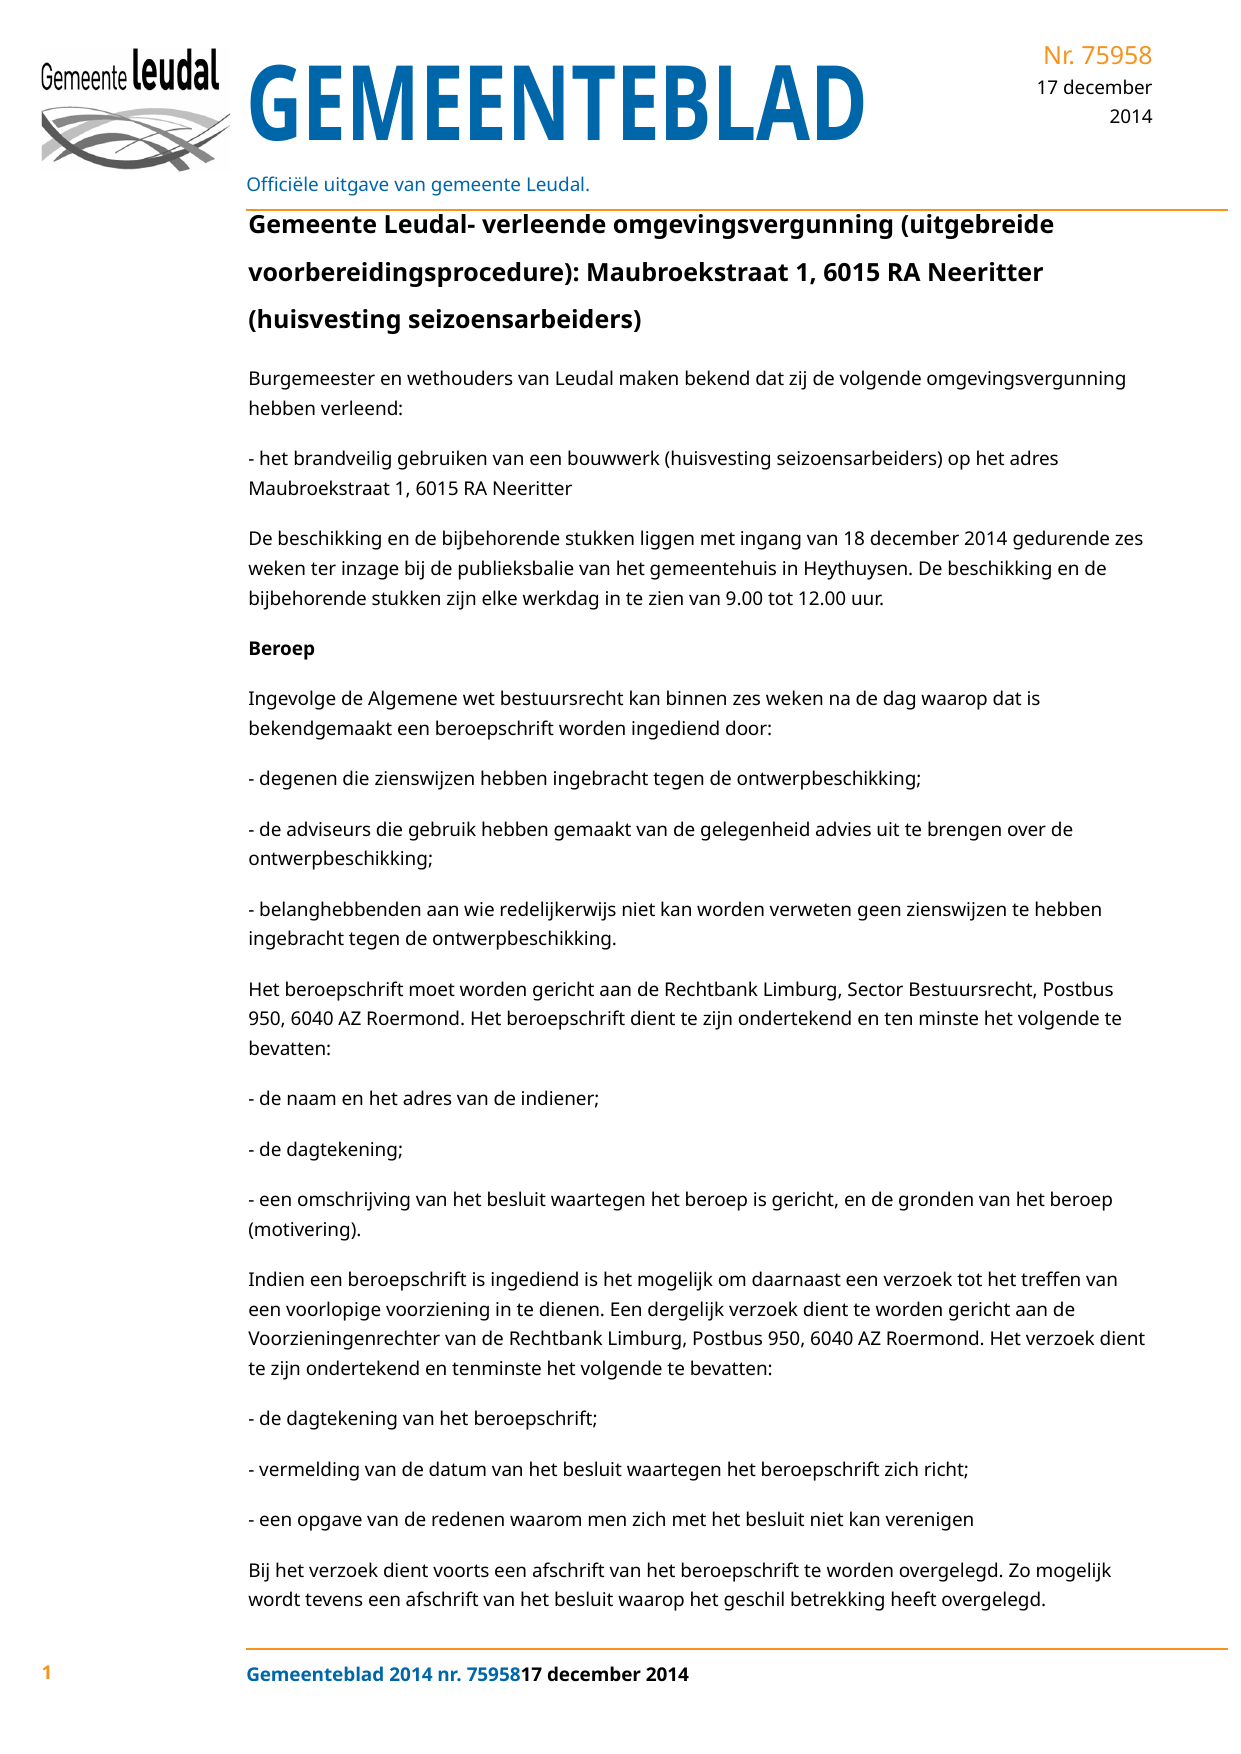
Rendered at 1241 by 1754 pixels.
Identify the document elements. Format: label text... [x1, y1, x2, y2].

picture [41, 47, 231, 172]
text Ingevolge de Algemene wet bestuursrecht kan binnen zes weken na de dag waarop dat is bekendgemaakt een beroepschrift worden ingediend door: [248, 686, 1152, 741]
text - vermelding van de datum van het besluit waartegen het beroepschrift zich richt; [248, 1456, 1152, 1482]
text - de dagtekening van het beroepschrift; [248, 1406, 1152, 1431]
text - de naam en het adres van de indiener; [248, 1086, 1152, 1111]
text De beschikking en de bijbehorende stukken liggen met ingang van 18 december 2014 gedurende zes weken ter inzage bij de publieksbalie van het gemeentehuis in Heythuysen. De beschikking en de bijbehorende stukken zijn elke werkdag in te zien van 9.00 tot 12.00 uur. [248, 526, 1152, 610]
text Indien een beroepschrift is ingediend is het mogelijk om daarnaast een verzoek tot het treffen van een voorlopige voorziening in te dienen. Een dergelijk verzoek dient te worden gericht aan de Voorzieningenrechter van de Rechtbank Limburg, Postbus 950, 6040 AZ Roermond. Het verzoek dient te zijn ondertekend en tenminste het volgende te bevatten: [248, 1266, 1152, 1381]
text - een omschrijving van het besluit waartegen het beroep is gericht, en de gronden van het beroep (motivering). [248, 1186, 1152, 1242]
text Gemeente Leudal- verleende omgevingsvergunning (uitgebreide voorbereidingsprocedure): Maubroekstraat 1, 6015 RA Neeritter (huisvesting seizoensarbeiders) [248, 211, 1152, 336]
text Beroep [248, 635, 1152, 661]
text - degenen die zienswijzen hebben ingebracht tegen de ontwerpbeschikking; [248, 766, 1152, 791]
text Burgemeester en wethouders van Leudal maken bekend dat zij de volgende omgevingsvergunning hebben verleend: [248, 366, 1152, 421]
text Het beroepschrift moet worden gericht aan de Rechtbank Limburg, Sector Bestuursrecht, Postbus 950, 6040 AZ Roermond. Het beroepschrift dient te zijn ondertekend en ten minste het volgende te bevatten: [248, 976, 1152, 1061]
text - de adviseurs die gebruik hebben gemaakt van de gelegenheid advies uit te brengen over de ontwerpbeschikking; [248, 816, 1152, 871]
text - het brandveilig gebruiken van een bouwwerk (huisvesting seizoensarbeiders) op het adres Maubroekstraat 1, 6015 RA Neeritter [248, 446, 1152, 501]
text Bij het verzoek dient voorts een afschrift van het beroepschrift te worden overgelegd. Zo mogelijk wordt tevens een afschrift van het besluit waarop het geschil betrekking heeft overgelegd. [248, 1557, 1152, 1612]
text - belanghebbenden aan wie redelijkerwijs niet kan worden verweten geen zienswijzen te hebben ingebracht tegen de ontwerpbeschikking. [248, 896, 1152, 951]
text - de dagtekening; [248, 1136, 1152, 1162]
text - een opgave van de redenen waarom men zich met het besluit niet kan verenigen [248, 1506, 1152, 1532]
